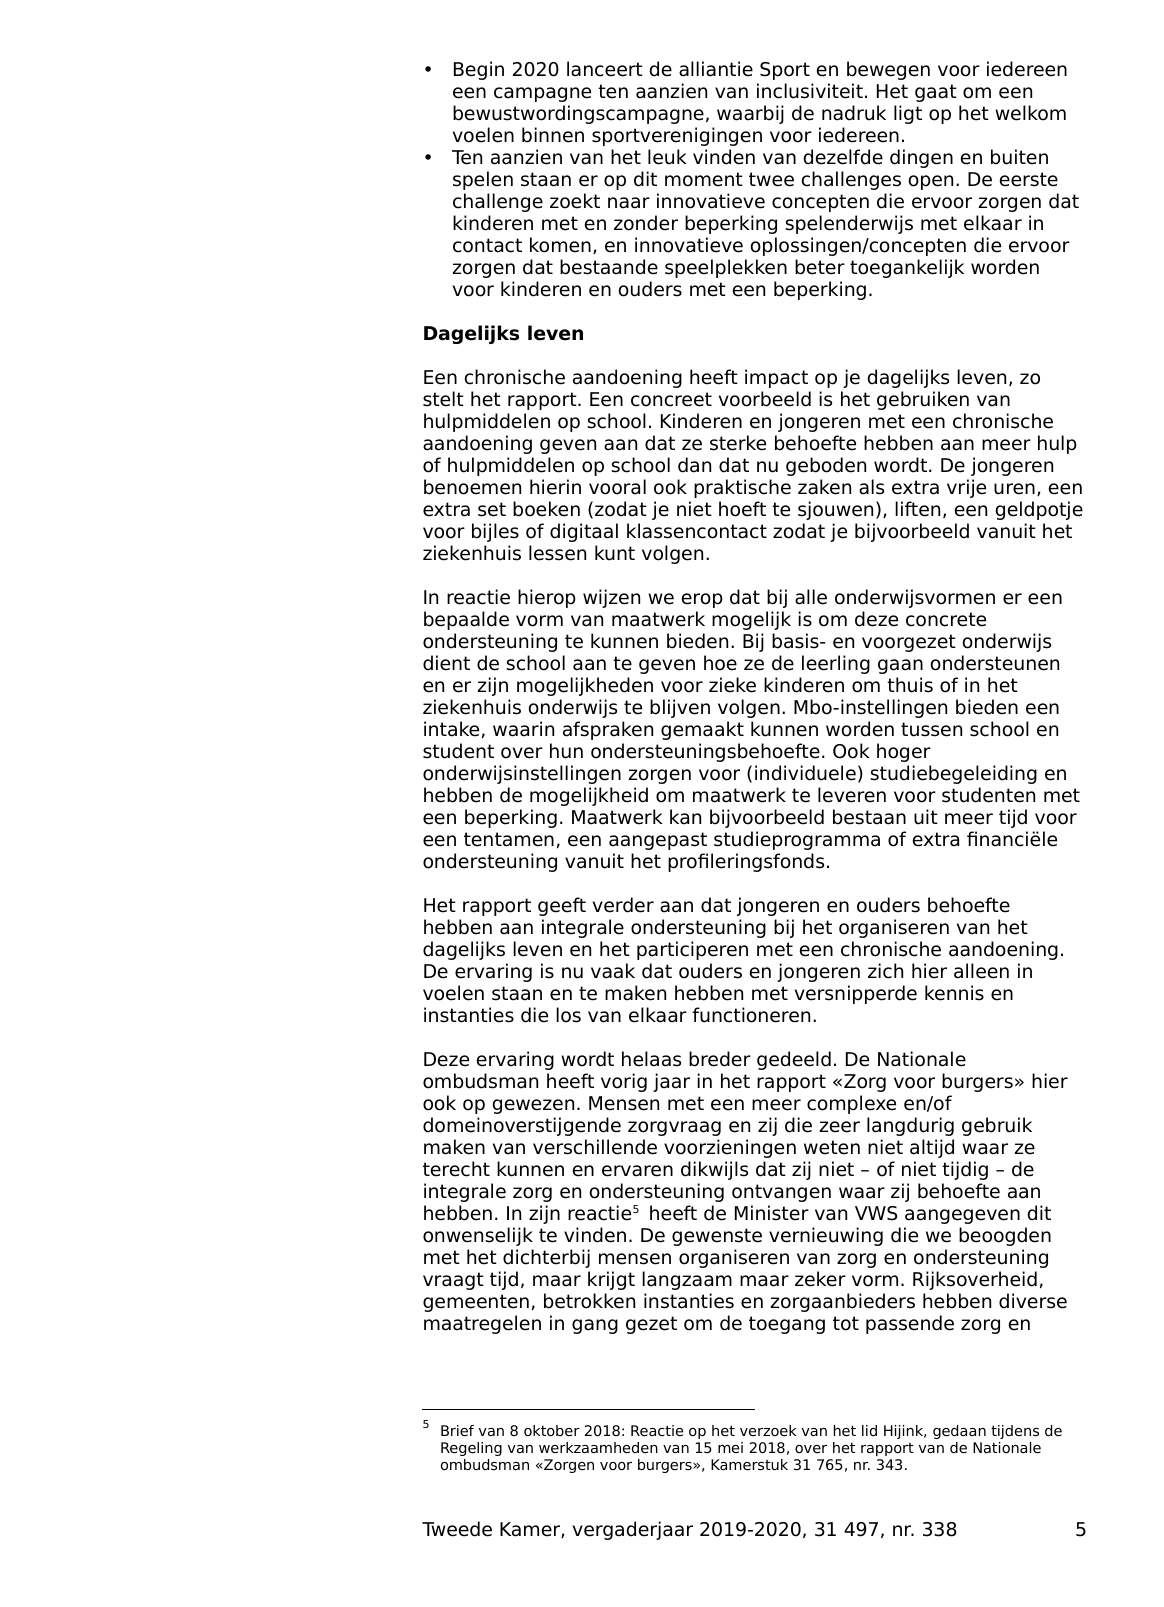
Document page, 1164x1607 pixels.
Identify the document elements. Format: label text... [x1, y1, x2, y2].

text Een chronische aandoening heeft impact op je dagelijks leven, zo stelt het rapport. Een concreet voorbeeld is het gebruiken van hulpmiddelen op school. Kinderen en jongeren met een chronische aandoening geven aan dat ze sterke behoefte hebben aan meer hulp of hulpmiddelen op school dan dat nu geboden wordt. De jongeren benoemen hierin vooral ook praktische zaken als extra vrije uren, een extra set boeken (zodat je niet hoeft te sjouwen), liften, een geldpotje voor bijles of digitaal klassencontact zodat je bijvoorbeeld vanuit het ziekenhuis lessen kunt volgen. [422, 367, 1087, 565]
text Brief van 8 oktober 2018: Reactie op het verzoek van het lid Hijink, gedaan tijdens de Regeling van werkzaamheden van 15 mei 2018, over het rapport van de Nationale ombudsman «Zorgen voor burgers», Kamerstuk 31 765, nr. 343. [422, 1418, 1087, 1474]
text Deze ervaring wordt helaas breder gedeeld. De Nationale ombudsman heeft vorig jaar in het rapport «Zorg voor burgers» hier ook op gewezen. Mensen met een meer complexe en/of domeinoverstijgende zorgvraag en zij die zeer langdurig gebruik maken van verschillende voorzieningen weten niet altijd waar ze terecht kunnen en ervaren dikwijls dat zij niet – of niet tijdig – de integrale zorg en ondersteuning ontvangen waar zij behoefte aan hebben. In zijn reactie heeft de Minister van VWS aangegeven dit onwenselijk te vinden. De gewenste vernieuwing die we beoogden met het dichterbij mensen organiseren van zorg en ondersteuning vraagt tijd, maar krijgt langzaam maar zeker vorm. Rijksoverheid, gemeenten, betrokken instanties en zorgaanbieders hebben diverse maatregelen in gang gezet om de toegang tot passende zorg en [422, 1049, 1087, 1335]
text • Begin 2020 lanceert de alliantie Sport en bewegen voor iedereen een campagne ten aanzien van inclusiviteit. Het gaat om een bewustwordingscampagne, waarbij de nadruk ligt op het welkom voelen binnen sportverenigingen voor iedereen. [422, 59, 1087, 147]
text • Ten aanzien van het leuk vinden van dezelfde dingen en buiten spelen staan er op dit moment twee challenges open. De eerste challenge zoekt naar innovatieve concepten die ervoor zorgen dat kinderen met en zonder beperking spelenderwijs met elkaar in contact komen, en innovatieve oplossingen/concepten die ervoor zorgen dat bestaande speelplekken beter toegankelijk worden voor kinderen en ouders met een beperking. [422, 147, 1087, 301]
subtitle Dagelijks leven [422, 323, 1087, 345]
text In reactie hierop wijzen we erop dat bij alle onderwijsvormen er een bepaalde vorm van maatwerk mogelijk is om deze concrete ondersteuning te kunnen bieden. Bij basis- en voorgezet onderwijs dient de school aan te geven hoe ze de leerling gaan ondersteunen en er zijn mogelijkheden voor zieke kinderen om thuis of in het ziekenhuis onderwijs te blijven volgen. Mbo-instellingen bieden een intake, waarin afspraken gemaakt kunnen worden tussen school en student over hun ondersteuningsbehoefte. Ook hoger onderwijsinstellingen zorgen voor (individuele) studiebegeleiding en hebben de mogelijkheid om maatwerk te leveren voor studenten met een beperking. Maatwerk kan bijvoorbeeld bestaan uit meer tijd voor een tentamen, een aangepast studieprogramma of extra financiële ondersteuning vanuit het profileringsfonds. [422, 587, 1087, 873]
text Het rapport geeft verder aan dat jongeren en ouders behoefte hebben aan integrale ondersteuning bij het organiseren van het dagelijks leven en het participeren met een chronische aandoening. De ervaring is nu vaak dat ouders en jongeren zich hier alleen in voelen staan en te maken hebben met versnipperde kennis en instanties die los van elkaar functioneren. [422, 895, 1087, 1027]
